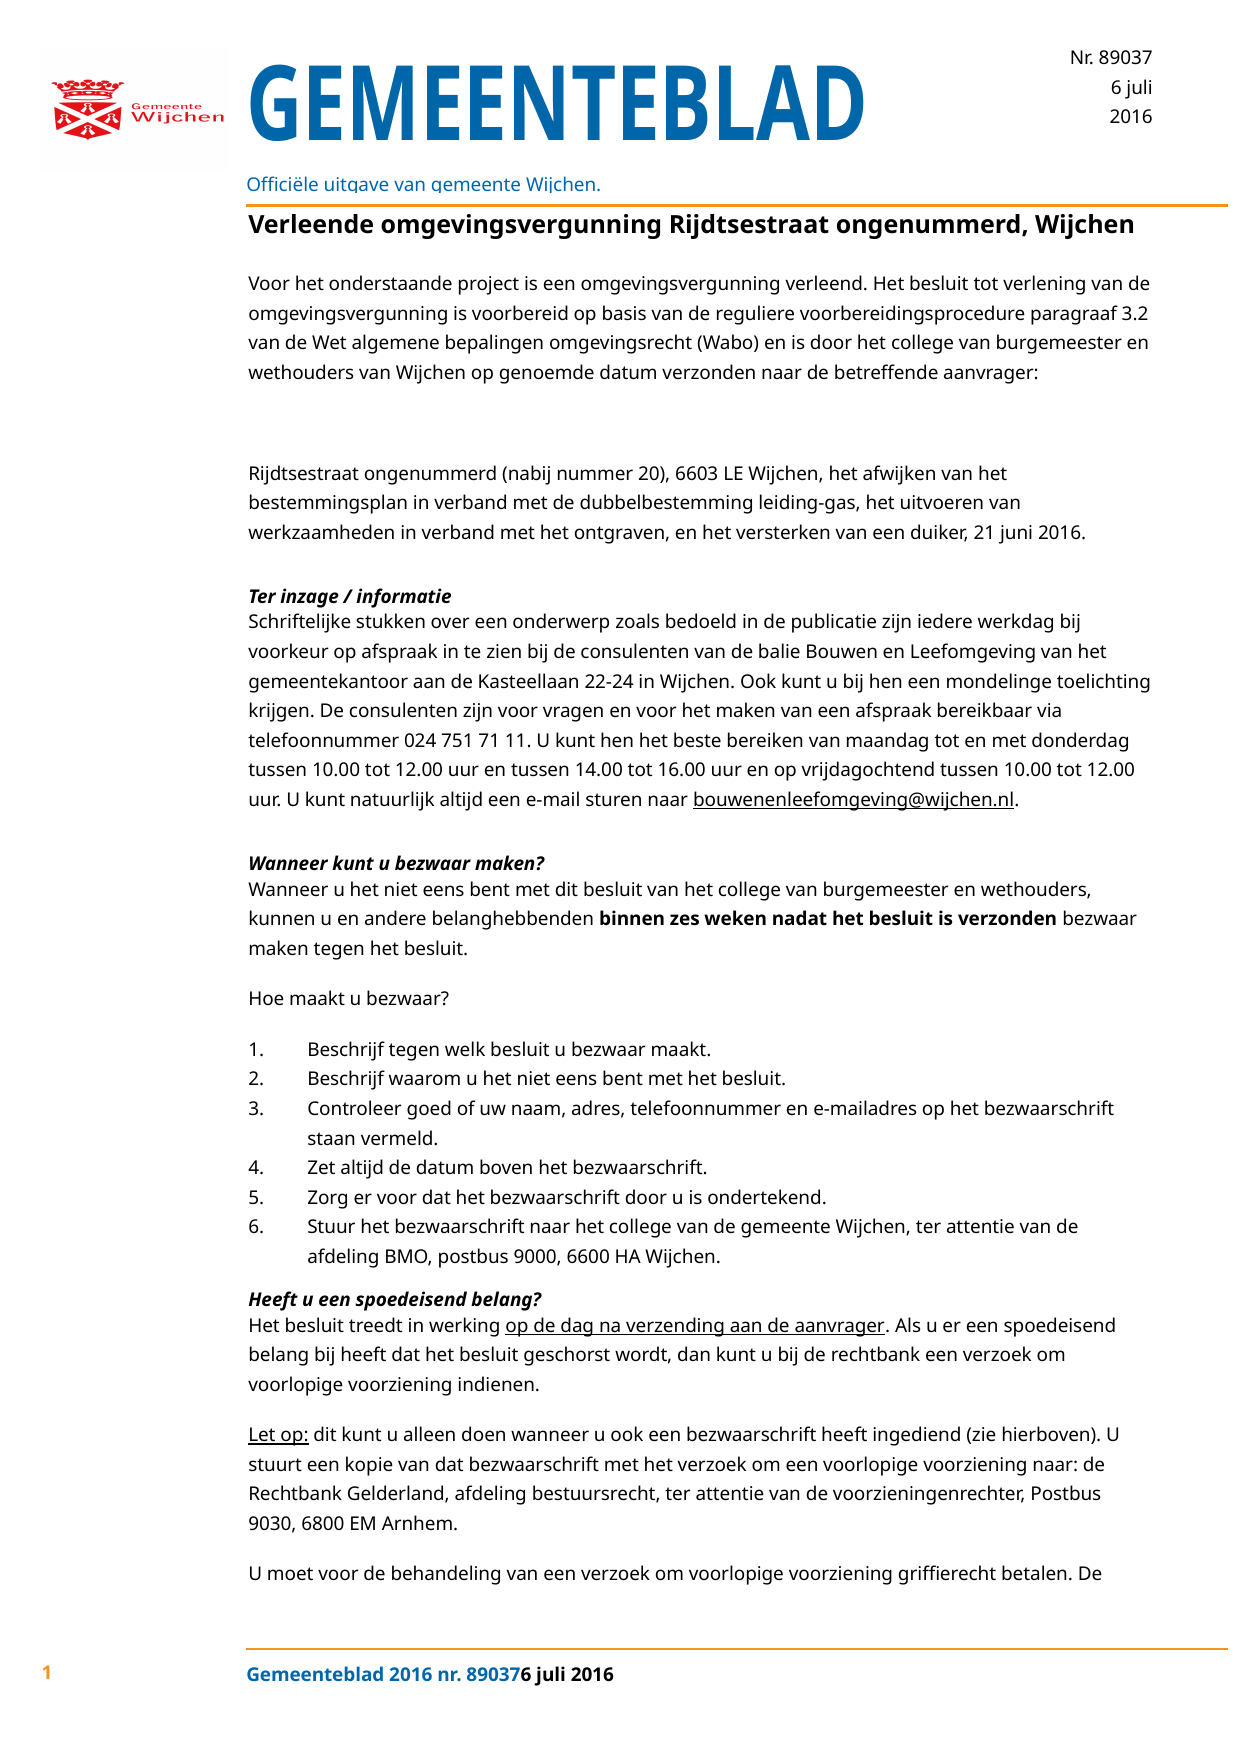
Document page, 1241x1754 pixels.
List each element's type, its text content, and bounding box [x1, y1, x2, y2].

text U moet voor de behandeling van een verzoek om voorlopige voorziening griffierecht betalen. De [248, 1561, 1152, 1586]
text Ter inzage / informatie [248, 583, 1152, 609]
list Stuur het bezwaarschrift naar het college van de gemeente Wijchen, ter attentie van de afdeling BMO, postbus 9000, 6600 HA Wijchen. [248, 1213, 1152, 1269]
text Wanneer kunt u bezwaar maken? [248, 850, 1152, 876]
list Beschrijf waarom u het niet eens bent met het besluit. [248, 1066, 1152, 1091]
list Zorg er voor dat het bezwaarschrift door u is ondertekend. [248, 1184, 1152, 1209]
text Wanneer u het niet eens bent met dit besluit van het college van burgemeester en wethouders, kunnen u en andere belanghebbenden binnen zes weken nadat het besluit is verzonden bezwaar maken tegen het besluit. [248, 876, 1152, 961]
text Schriftelijke stukken over een onderwerp zoals bedoeld in de publicatie zijn iedere werkdag bij voorkeur op afspraak in te zien bij de consulenten van de balie Bouwen en Leefomgeving van het gemeentekantoor aan de Kasteellaan 22-24 in Wijchen. Ook kunt u bij hen een mondelinge toelichting krijgen. De consulenten zijn voor vragen en voor het maken van een afspraak bereikbaar via telefoonnummer 024 751 71 11. U kunt hen het beste bereiken van maandag tot en met donderdag tussen 10.00 tot 12.00 uur en tussen 14.00 tot 16.00 uur en op vrijdagochtend tussen 10.00 tot 12.00 uur. U kunt natuurlijk altijd een e-mail sturen naar bouwenenleefomgeving@wijchen.nl. [248, 609, 1152, 812]
text Rijdtsestraat ongenummerd (nabij nummer 20), 6603 LE Wijchen, het afwijken van het bestemmingsplan in verband met de dubbelbestemming leiding-gas, het uitvoeren van werkzaamheden in verband met het ontgraven, en het versterken van een duiker, 21 juni 2016. [248, 460, 1152, 545]
text Het besluit treedt in werking op de dag na verzending aan de aanvrager. Als u er een spoedeisend belang bij heeft dat het besluit geschorst wordt, dan kunt u bij de rechtbank een verzoek om voorlopige voorziening indienen. [248, 1312, 1152, 1397]
text Verleende omgevingsvergunning Rijdtsestraat ongenummerd, Wijchen [248, 207, 1152, 241]
list Controleer goed of uw naam, adres, telefoonnummer en e-mailadres op het bezwaarschrift staan vermeld. [248, 1095, 1152, 1150]
text Heeft u een spoedeisend belang? [248, 1286, 1152, 1312]
text Hoe maakt u bezwaar? [248, 986, 1152, 1011]
picture [41, 47, 231, 172]
text Let op: dit kunt u alleen doen wanneer u ook een bezwaarschrift heeft ingediend (zie hierboven). U stuurt een kopie van dat bezwaarschrift met het verzoek om een voorlopige voorziening naar: de Rechtbank Gelderland, afdeling bestuursrecht, ter attentie van de voorzieningenrechter, Postbus 9030, 6800 EM Arnhem. [248, 1421, 1152, 1536]
text Voor het onderstaande project is een omgevingsvergunning verleend. Het besluit tot verlening van de omgevingsvergunning is voorbereid op basis van de reguliere voorbereidingsprocedure paragraaf 3.2 van de Wet algemene bepalingen omgevingsrecht (Wabo) en is door het college van burgemeester en wethouders van Wijchen op genoemde datum verzonden naar de betreffende aanvrager: [248, 270, 1152, 385]
list Beschrijf tegen welk besluit u bezwaar maakt. [248, 1036, 1152, 1062]
list Zet altijd de datum boven het bezwaarschrift. [248, 1154, 1152, 1180]
